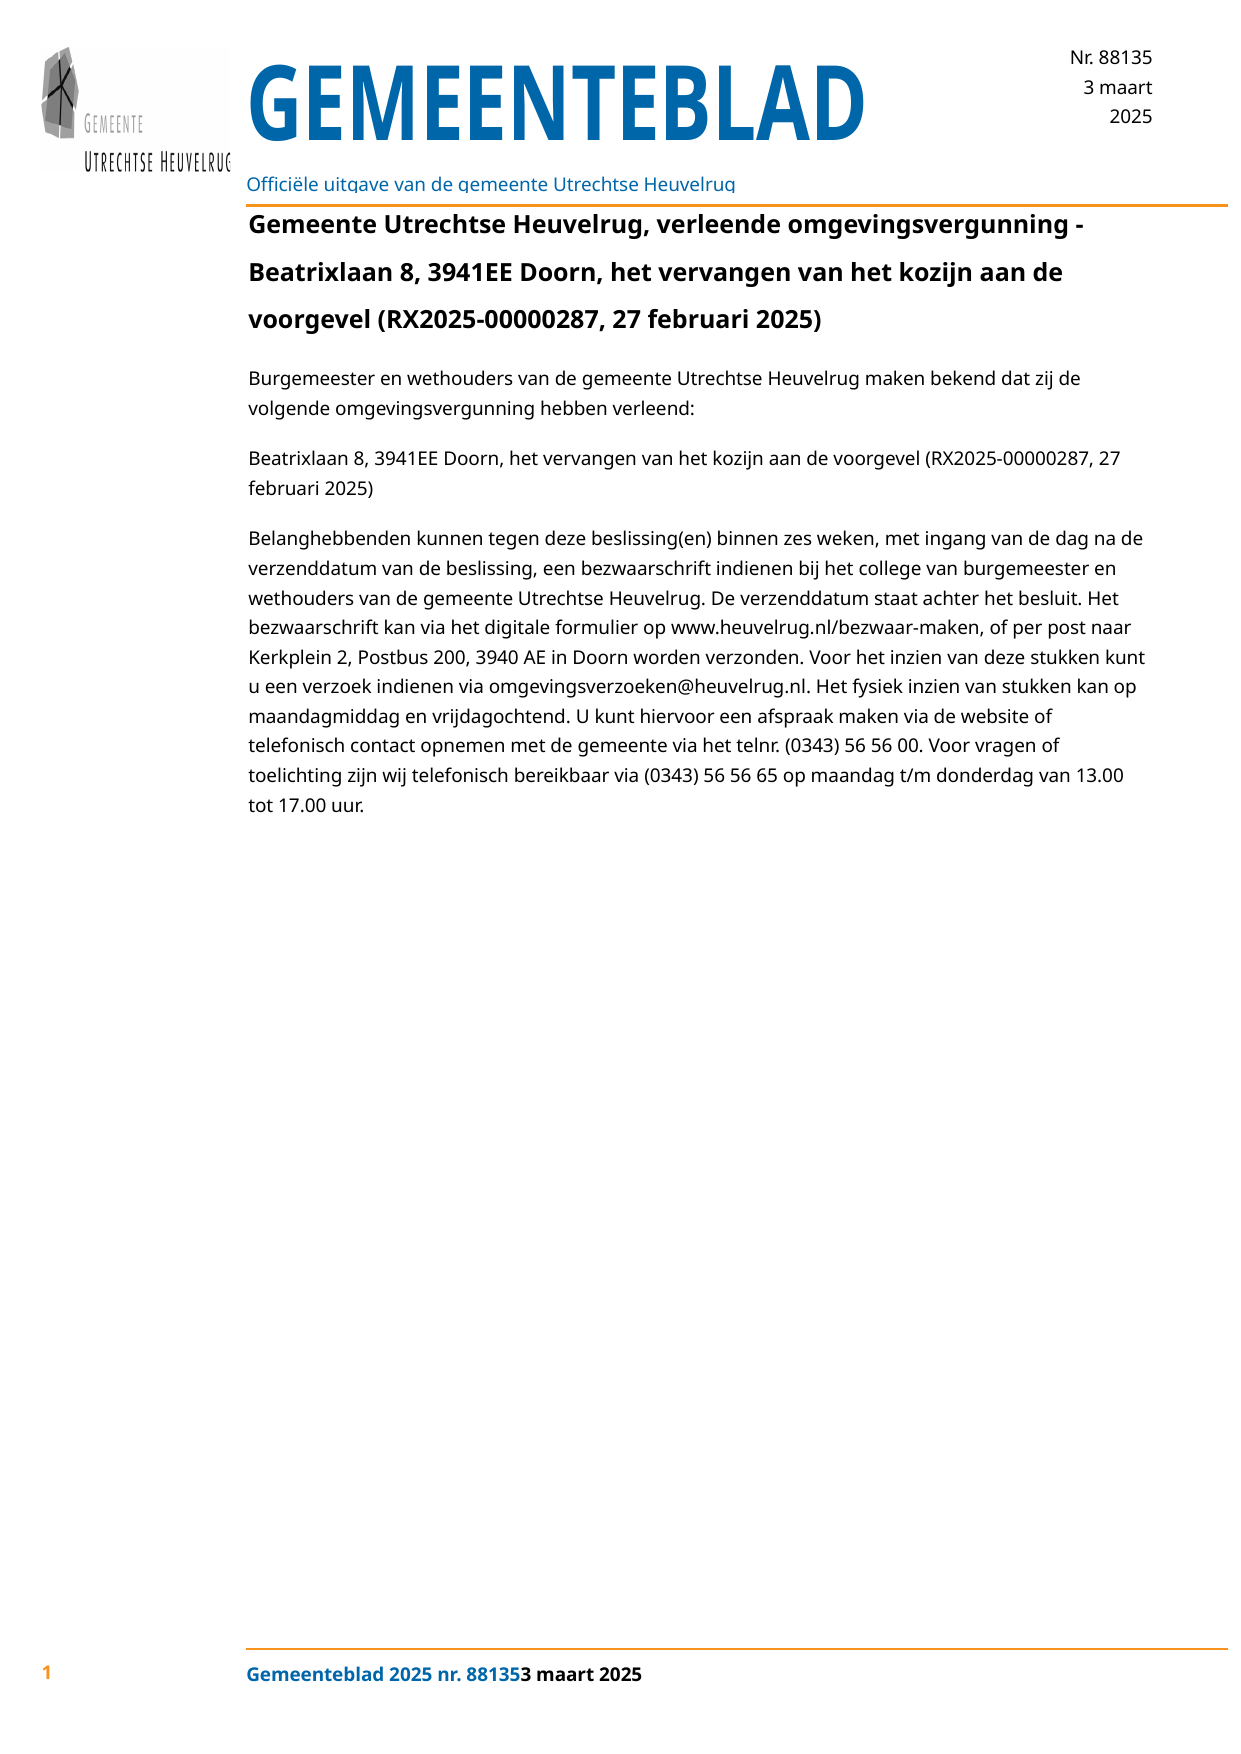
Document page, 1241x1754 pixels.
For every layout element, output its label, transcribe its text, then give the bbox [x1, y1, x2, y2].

text Burgemeester en wethouders van de gemeente Utrechtse Heuvelrug maken bekend dat zij de volgende omgevingsvergunning hebben verleend: [248, 366, 1152, 421]
text Belanghebbenden kunnen tegen deze beslissing(en) binnen zes weken, met ingang van de dag na de verzenddatum van de beslissing, een bezwaarschrift indienen bij het college van burgemeester en wethouders van de gemeente Utrechtse Heuvelrug. De verzenddatum staat achter het besluit. Het bezwaarschrift kan via het digitale formulier op www.heuvelrug.nl/bezwaar-maken, of per post naar Kerkplein 2, Postbus 200, 3940 AE in Doorn worden verzonden. Voor het inzien van deze stukken kunt u een verzoek indienen via omgevingsverzoeken@heuvelrug.nl. Het fysiek inzien van stukken kan op maandagmiddag en vrijdagochtend. U kunt hiervoor een afspraak maken via de website of telefonisch contact opnemen met de gemeente via het telnr. (0343) 56 56 00. Voor vragen of toelichting zijn wij telefonisch bereikbaar via (0343) 56 56 65 op maandag t/m donderdag van 13.00 tot 17.00 uur. [248, 526, 1152, 817]
picture [41, 47, 231, 172]
text Gemeente Utrechtse Heuvelrug, verleende omgevingsvergunning - Beatrixlaan 8, 3941EE Doorn, het vervangen van het kozijn aan de voorgevel (RX2025-00000287, 27 februari 2025) [248, 207, 1152, 336]
text Beatrixlaan 8, 3941EE Doorn, het vervangen van het kozijn aan de voorgevel (RX2025-00000287, 27 februari 2025) [248, 446, 1152, 501]
